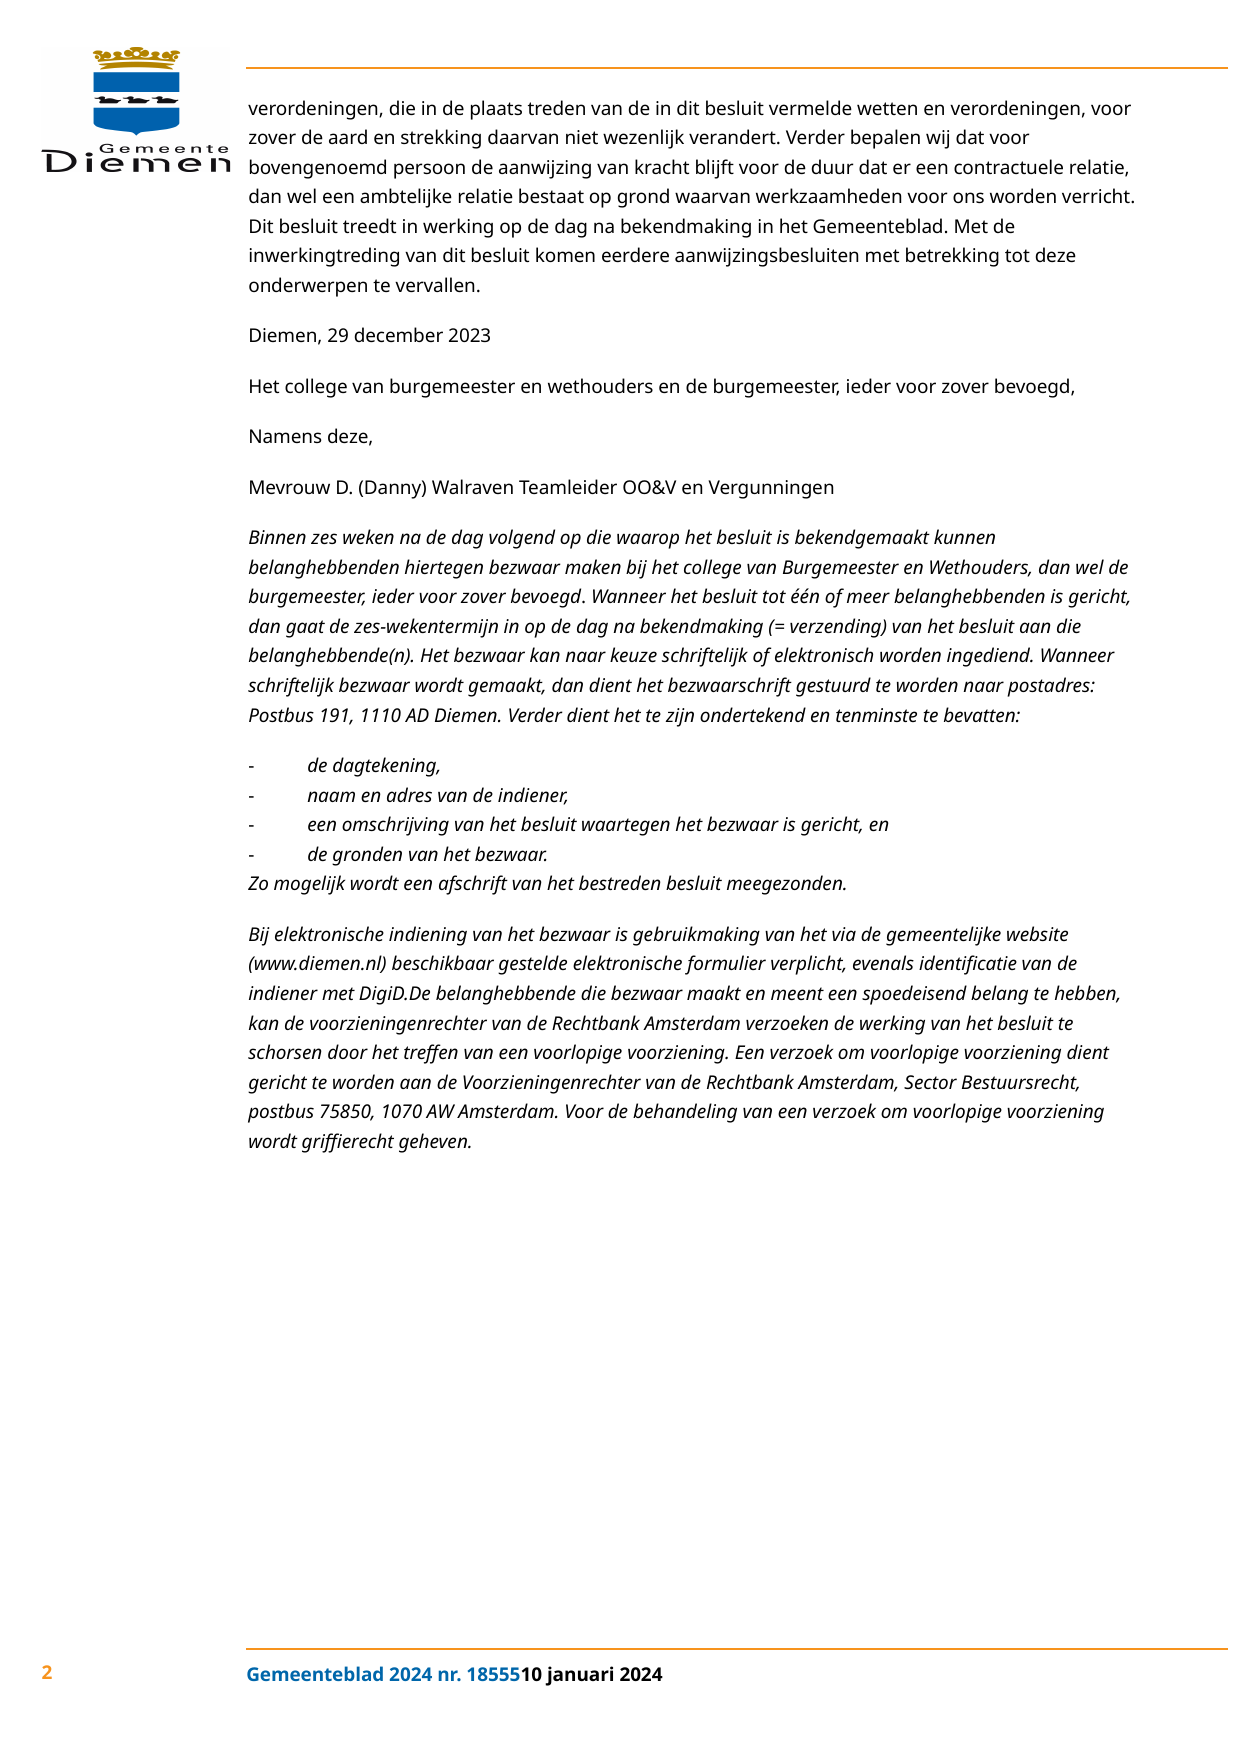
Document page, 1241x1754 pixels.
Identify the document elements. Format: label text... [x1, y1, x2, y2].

text Zo mogelijk wordt een afschrift van het bestreden besluit meegezonden. [248, 871, 1152, 896]
text Diemen, 29 december 2023 [248, 323, 1152, 348]
picture [41, 47, 231, 172]
text verordeningen, die in de plaats treden van de in dit besluit vermelde wetten en verordeningen, voor zover de aard en strekking daarvan niet wezenlijk verandert. Verder bepalen wij dat voor bovengenoemd persoon de aanwijzing van kracht blijft voor de duur dat er een contractuele relatie, dan wel een ambtelijke relatie bestaat op grond waarvan werkzaamheden voor ons worden verricht. Dit besluit treedt in werking op de dag na bekendmaking in het Gemeenteblad. Met de inwerkingtreding van dit besluit komen eerdere aanwijzingsbesluiten met betrekking tot deze onderwerpen te vervallen. [248, 95, 1152, 298]
text Bij elektronische indiening van het bezwaar is gebruikmaking van het via de gemeentelijke website (www.diemen.nl) beschikbaar gestelde elektronische formulier verplicht, evenals identificatie van de indiener met DigiD.De belanghebbende die bezwaar maakt en meent een spoedeisend belang te hebben, kan de voorzieningenrechter van de Rechtbank Amsterdam verzoeken de werking van het besluit te schorsen door het treffen van een voorlopige voorziening. Een verzoek om voorlopige voorziening dient gericht te worden aan de Voorzieningenrechter van de Rechtbank Amsterdam, Sector Bestuursrecht, postbus 75850, 1070 AW Amsterdam. Voor de behandeling van een verzoek om voorlopige voorziening wordt griffierecht geheven. [248, 921, 1152, 1154]
text Binnen zes weken na de dag volgend op die waarop het besluit is bekendgemaakt kunnen belanghebbenden hiertegen bezwaar maken bij het college van Burgemeester en Wethouders, dan wel de burgemeester, ieder voor zover bevoegd. Wanneer het besluit tot één of meer belanghebbenden is gericht, dan gaat de zes-wekentermijn in op de dag na bekendmaking (= verzending) van het besluit aan die belanghebbende(n). Het bezwaar kan naar keuze schriftelijk of elektronisch worden ingediend. Wanneer schriftelijk bezwaar wordt gemaakt, dan dient het bezwaarschrift gestuurd te worden naar postadres: Postbus 191, 1110 AD Diemen. Verder dient het te zijn ondertekend en tenminste te bevatten: [248, 524, 1152, 728]
text Mevrouw D. (Danny) Walraven Teamleider OO&V en Vergunningen [248, 474, 1152, 500]
list naam en adres van de indiener, [248, 782, 1152, 808]
list een omschrijving van het besluit waartegen het bezwaar is gericht, en [248, 811, 1152, 837]
list de gronden van het bezwaar. [248, 841, 1152, 867]
text Het college van burgemeester en wethouders en de burgemeester, ieder voor zover bevoegd, [248, 373, 1152, 399]
text Namens deze, [248, 423, 1152, 449]
list de dagtekening, [248, 752, 1152, 778]
